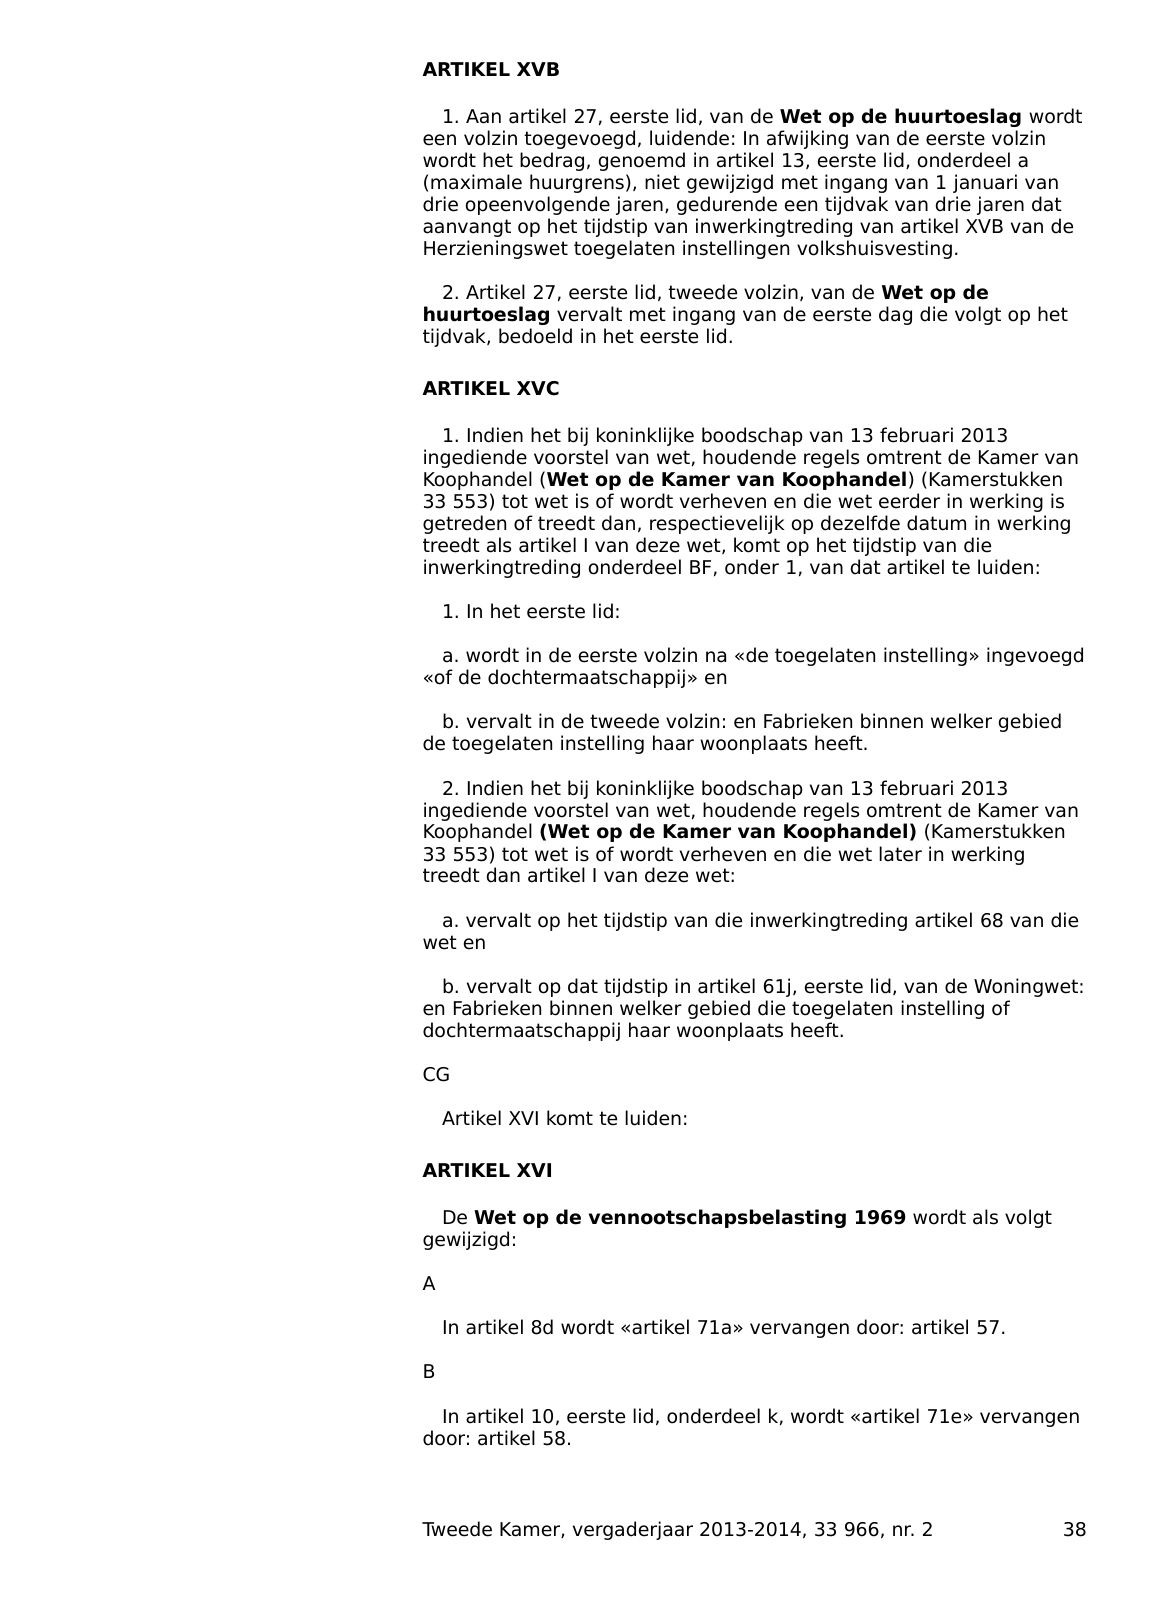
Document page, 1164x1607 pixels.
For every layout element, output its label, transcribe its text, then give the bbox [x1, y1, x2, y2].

text a. vervalt op het tijdstip van die inwerkingtreding artikel 68 van die wet en [422, 909, 1087, 953]
text 2. Indien het bij koninklijke boodschap van 13 februari 2013 ingediende voorstel van wet, houdende regels omtrent de Kamer van Koophandel (Wet op de Kamer van Koophandel) (Kamerstukken 33 553) tot wet is of wordt verheven en die wet later in werking treedt dan artikel I van deze wet: [422, 777, 1087, 887]
text B [422, 1361, 1087, 1383]
text 1. Indien het bij koninklijke boodschap van 13 februari 2013 ingediende voorstel van wet, houdende regels omtrent de Kamer van Koophandel (Wet op de Kamer van Koophandel) (Kamerstukken 33 553) tot wet is of wordt verheven en die wet eerder in werking is getreden of treedt dan, respectievelijk op dezelfde datum in werking treedt als artikel I van deze wet, komt op het tijdstip van die inwerkingtreding onderdeel BF, onder 1, van dat artikel te luiden: [422, 425, 1087, 579]
subtitle ARTIKEL XVC [422, 378, 1087, 400]
text b. vervalt op dat tijdstip in artikel 61j, eerste lid, van de Woningwet: en Fabrieken binnen welker gebied die toegelaten instelling of dochtermaatschappij haar woonplaats heeft. [422, 976, 1087, 1042]
text 2. Artikel 27, eerste lid, tweede volzin, van de Wet op de huurtoeslag vervalt met ingang van de eerste dag die volgt op het tijdvak, bedoeld in het eerste lid. [422, 282, 1087, 348]
subtitle ARTIKEL XVB [422, 59, 1087, 81]
text b. vervalt in de tweede volzin: en Fabrieken binnen welker gebied de toegelaten instelling haar woonplaats heeft. [422, 711, 1087, 755]
text In artikel 10, eerste lid, onderdeel k, wordt «artikel 71e» vervangen door: artikel 58. [422, 1406, 1087, 1449]
text In artikel 8d wordt «artikel 71a» vervangen door: artikel 57. [422, 1317, 1087, 1339]
text De Wet op de vennootschapsbelasting 1969 wordt als volgt gewijzigd: [422, 1207, 1087, 1251]
text Artikel XVI komt te luiden: [422, 1108, 1087, 1130]
subtitle ARTIKEL XVI [422, 1160, 1087, 1182]
text A [422, 1273, 1087, 1295]
text 1. Aan artikel 27, eerste lid, van de Wet op de huurtoeslag wordt een volzin toegevoegd, luidende: In afwijking van de eerste volzin wordt het bedrag, genoemd in artikel 13, eerste lid, onderdeel a (maximale huurgrens), niet gewijzigd met ingang van 1 januari van drie opeenvolgende jaren, gedurende een tijdvak van drie jaren dat aanvangt op het tijdstip van inwerkingtreding van artikel XVB van de Herzieningswet toegelaten instellingen volkshuisvesting. [422, 106, 1087, 260]
text 1. In het eerste lid: [422, 601, 1087, 623]
text CG [422, 1064, 1087, 1086]
text a. wordt in de eerste volzin na «de toegelaten instelling» ingevoegd «of de dochtermaatschappij» en [422, 645, 1087, 689]
